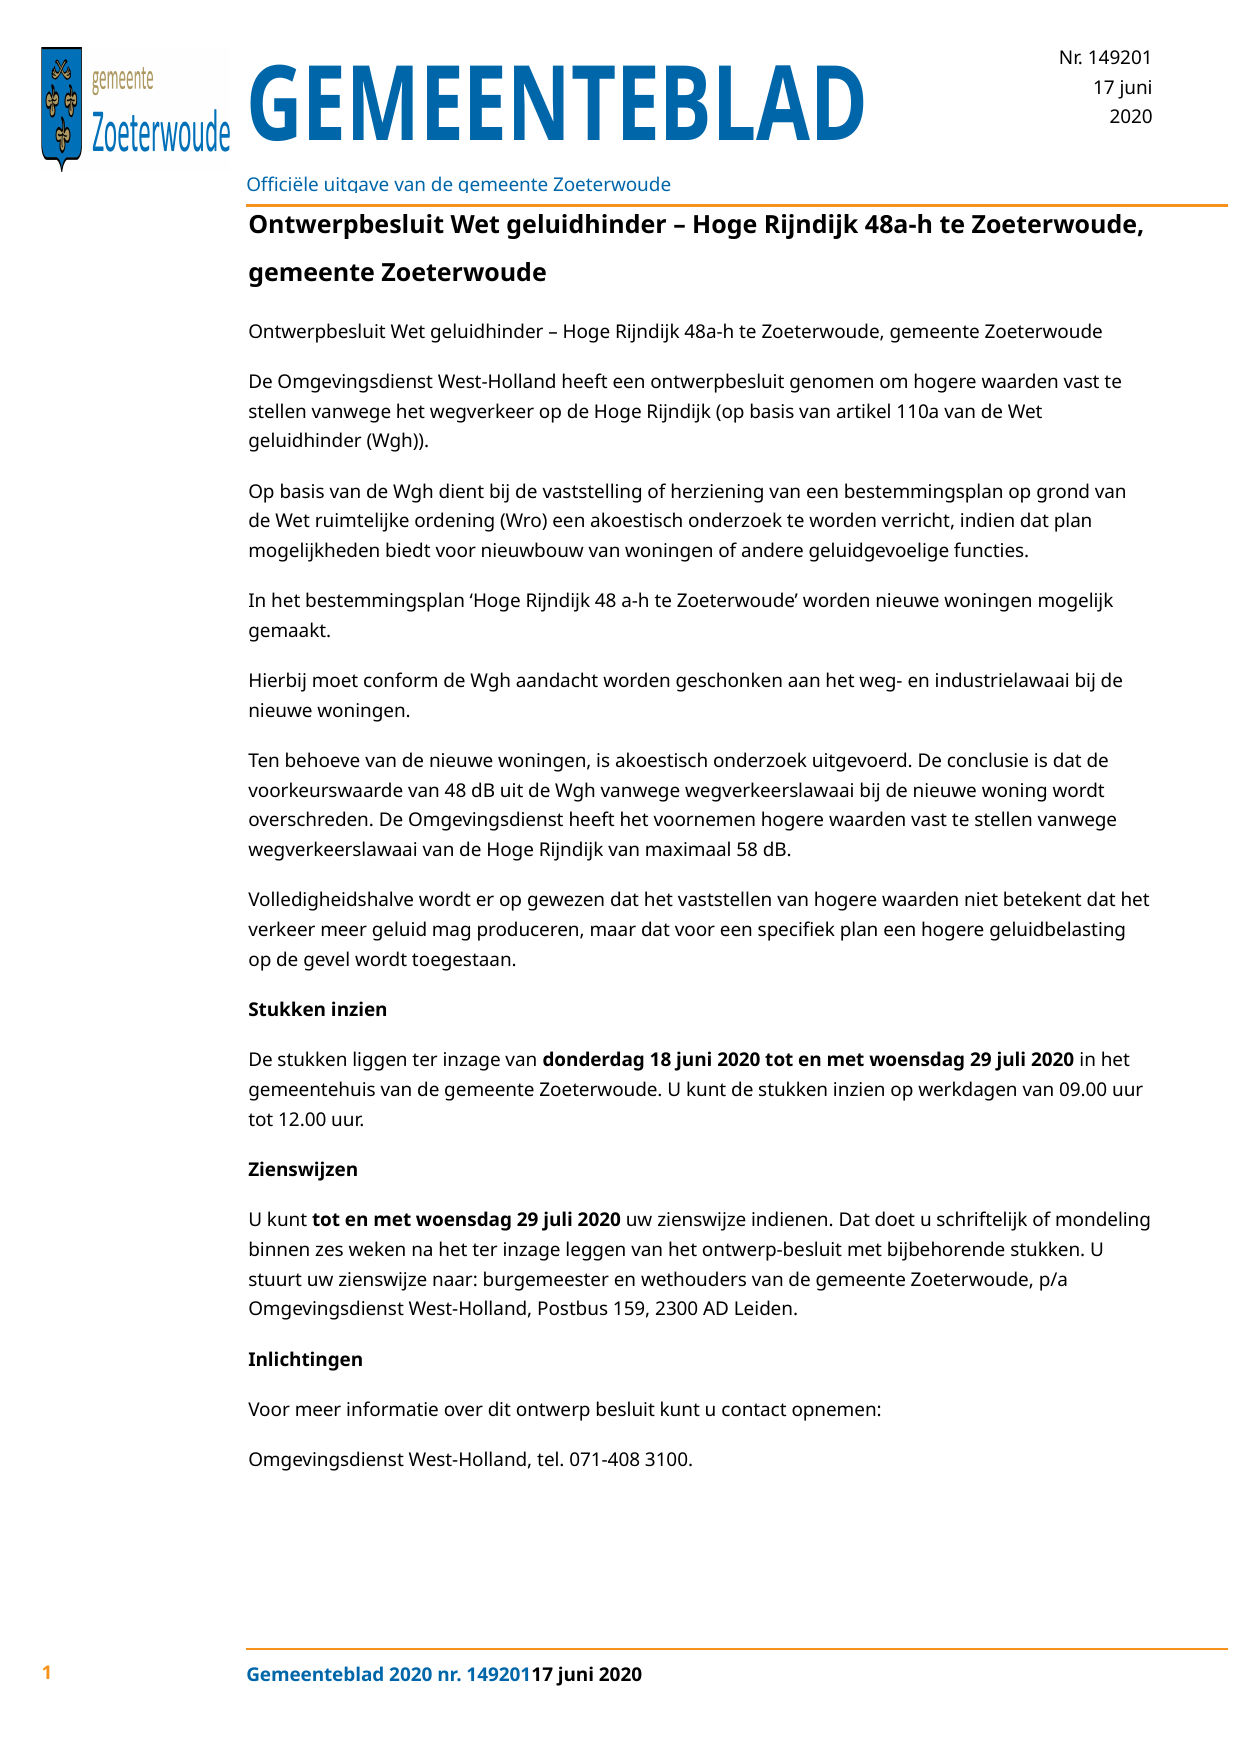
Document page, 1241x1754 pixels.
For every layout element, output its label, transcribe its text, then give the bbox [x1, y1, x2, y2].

text Ten behoeve van de nieuwe woningen, is akoestisch onderzoek uitgevoerd. De conclusie is dat de voorkeurswaarde van 48 dB uit de Wgh vanwege wegverkeerslawaai bij de nieuwe woning wordt overschreden. De Omgevingsdienst heeft het voornemen hogere waarden vast te stellen vanwege wegverkeerslawaai van de Hoge Rijndijk van maximaal 58 dB. [248, 747, 1152, 862]
picture [41, 47, 231, 172]
text In het bestemmingsplan ‘Hoge Rijndijk 48 a-h te Zoeterwoude’ worden nieuwe woningen mogelijk gemaakt. [248, 587, 1152, 643]
text Inlichtingen [248, 1346, 1152, 1372]
text Voor meer informatie over dit ontwerp besluit kunt u contact opnemen: [248, 1396, 1152, 1422]
text De stukken liggen ter inzage van donderdag 18 juni 2020 tot en met woensdag 29 juli 2020 in het gemeentehuis van de gemeente Zoeterwoude. U kunt de stukken inzien op werkdagen van 09.00 uur tot 12.00 uur. [248, 1047, 1152, 1132]
text U kunt tot en met woensdag 29 juli 2020 uw zienswijze indienen. Dat doet u schriftelijk of mondeling binnen zes weken na het ter inzage leggen van het ontwerp-besluit met bijbehorende stukken. U stuurt uw zienswijze naar: burgemeester en wethouders van de gemeente Zoeterwoude, p/a Omgevingsdienst West-Holland, Postbus 159, 2300 AD Leiden. [248, 1207, 1152, 1321]
text Omgevingsdienst West-Holland, tel. 071-408 3100. [248, 1447, 1152, 1472]
text De Omgevingsdienst West-Holland heeft een ontwerpbesluit genomen om hogere waarden vast te stellen vanwege het wegverkeer op de Hoge Rijndijk (op basis van artikel 110a van de Wet geluidhinder (Wgh)). [248, 368, 1152, 453]
text Volledigheidshalve wordt er op gewezen dat het vaststellen van hogere waarden niet betekent dat het verkeer meer geluid mag produceren, maar dat voor een specifiek plan een hogere geluidbelasting op de gevel wordt toegestaan. [248, 887, 1152, 972]
text Stukken inzien [248, 996, 1152, 1022]
text Hierbij moet conform de Wgh aandacht worden geschonken aan het weg- en industrielawaai bij de nieuwe woningen. [248, 667, 1152, 723]
text Ontwerpbesluit Wet geluidhinder – Hoge Rijndijk 48a-h te Zoeterwoude, gemeente Zoeterwoude [248, 207, 1152, 288]
text Zienswijzen [248, 1156, 1152, 1182]
text Op basis van de Wgh dient bij de vaststelling of herziening van een bestemmingsplan op grond van de Wet ruimtelijke ordening (Wro) een akoestisch onderzoek te worden verricht, indien dat plan mogelijkheden biedt voor nieuwbouw van woningen of andere geluidgevoelige functies. [248, 478, 1152, 563]
text Ontwerpbesluit Wet geluidhinder – Hoge Rijndijk 48a-h te Zoeterwoude, gemeente Zoeterwoude [248, 318, 1152, 344]
